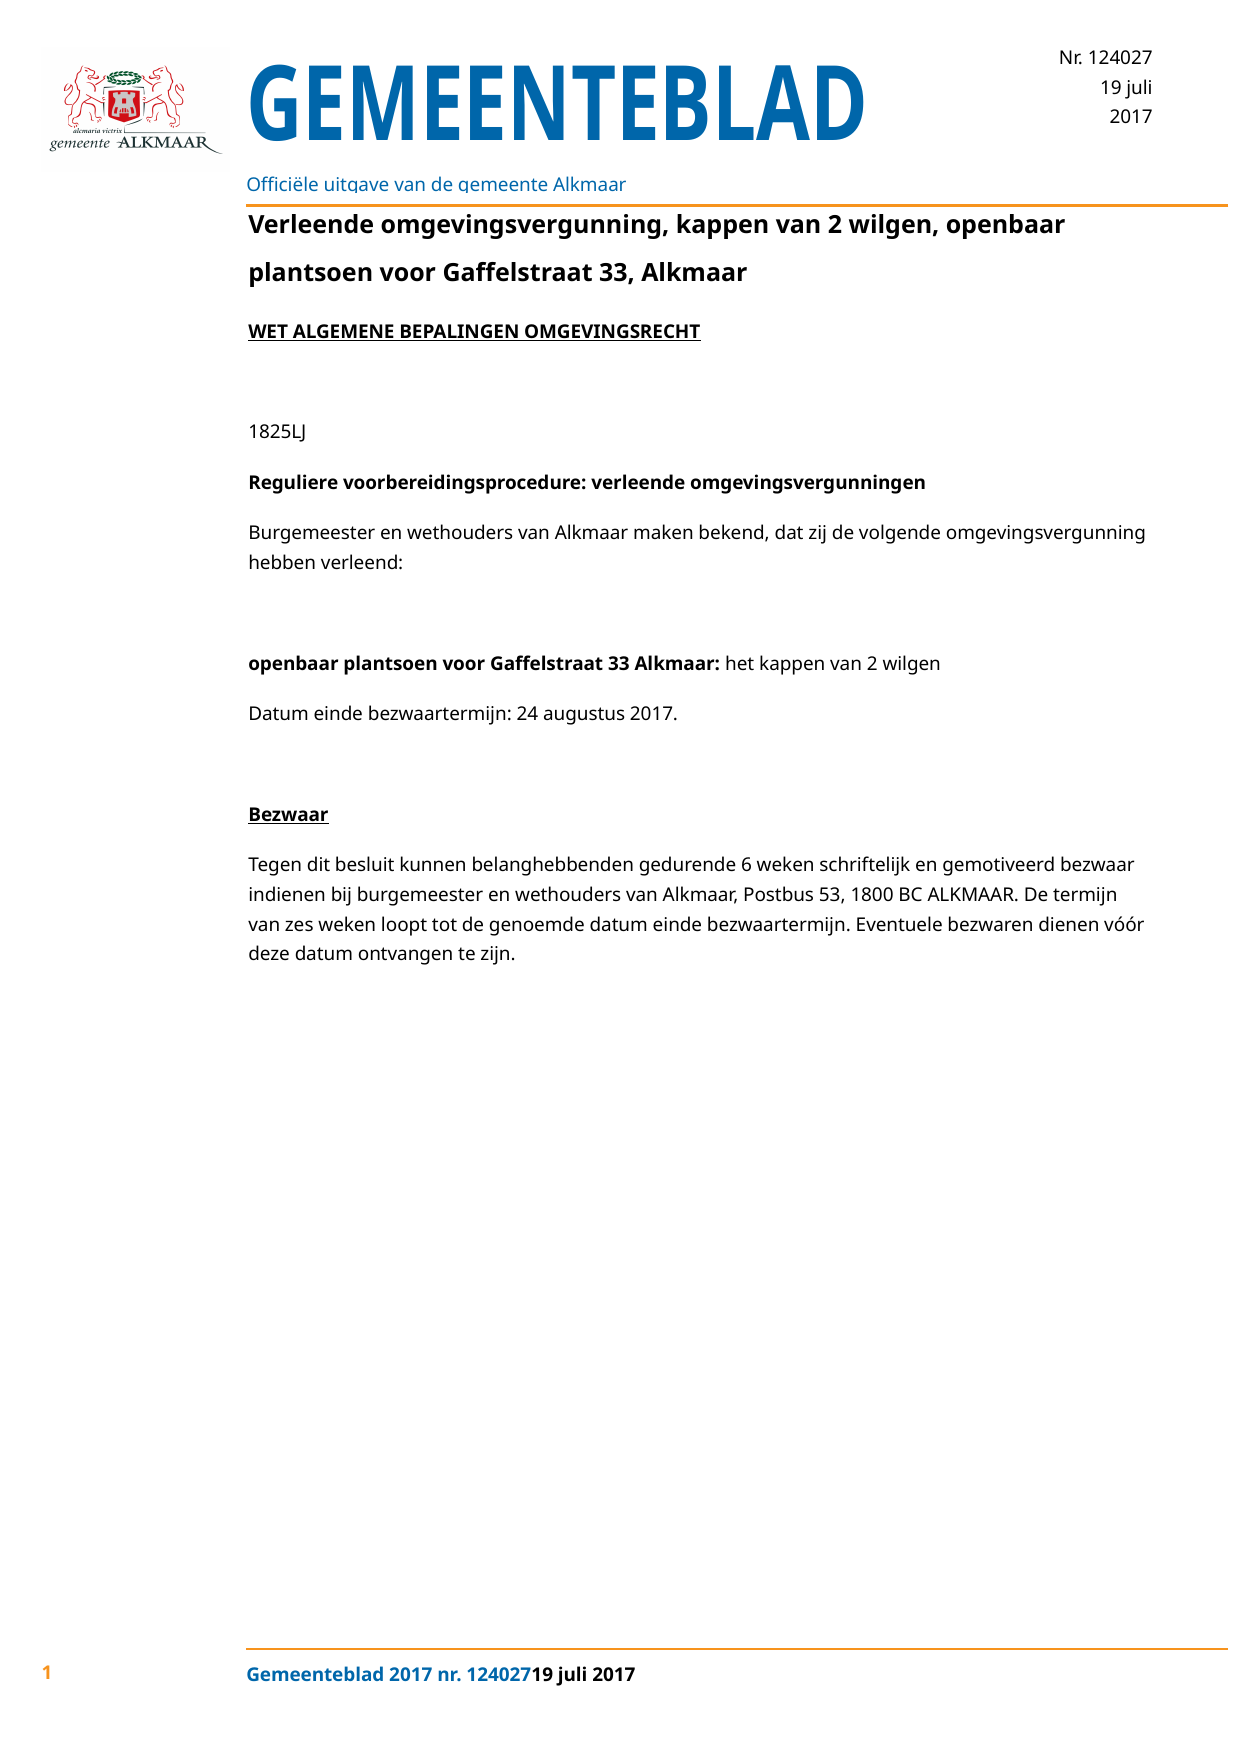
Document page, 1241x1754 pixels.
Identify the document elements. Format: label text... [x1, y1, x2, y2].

text Tegen dit besluit kunnen belanghebbenden gedurende 6 weken schriftelijk en gemotiveerd bezwaar indienen bij burgemeester en wethouders van Alkmaar, Postbus 53, 1800 BC ALKMAAR. De termijn van zes weken loopt tot de genoemde datum einde bezwaartermijn. Eventuele bezwaren dienen vóór deze datum ontvangen te zijn. [248, 852, 1152, 966]
text openbaar plantsoen voor Gaffelstraat 33 Alkmaar: het kappen van 2 wilgen [248, 650, 1152, 676]
text Reguliere voorbereidingsprocedure: verleende omgevingsvergunningen [248, 469, 1152, 495]
text WET ALGEMENE BEPALINGEN OMGEVINGSRECHT [248, 318, 1152, 344]
text 1825LJ [248, 419, 1152, 444]
text Bezwaar [248, 801, 1152, 827]
picture [41, 47, 231, 172]
text Verleende omgevingsvergunning, kappen van 2 wilgen, openbaar plantsoen voor Gaffelstraat 33, Alkmaar [248, 207, 1152, 288]
text Datum einde bezwaartermijn: 24 augustus 2017. [248, 700, 1152, 726]
text Burgemeester en wethouders van Alkmaar maken bekend, dat zij de volgende omgevingsvergunning hebben verleend: [248, 519, 1152, 575]
